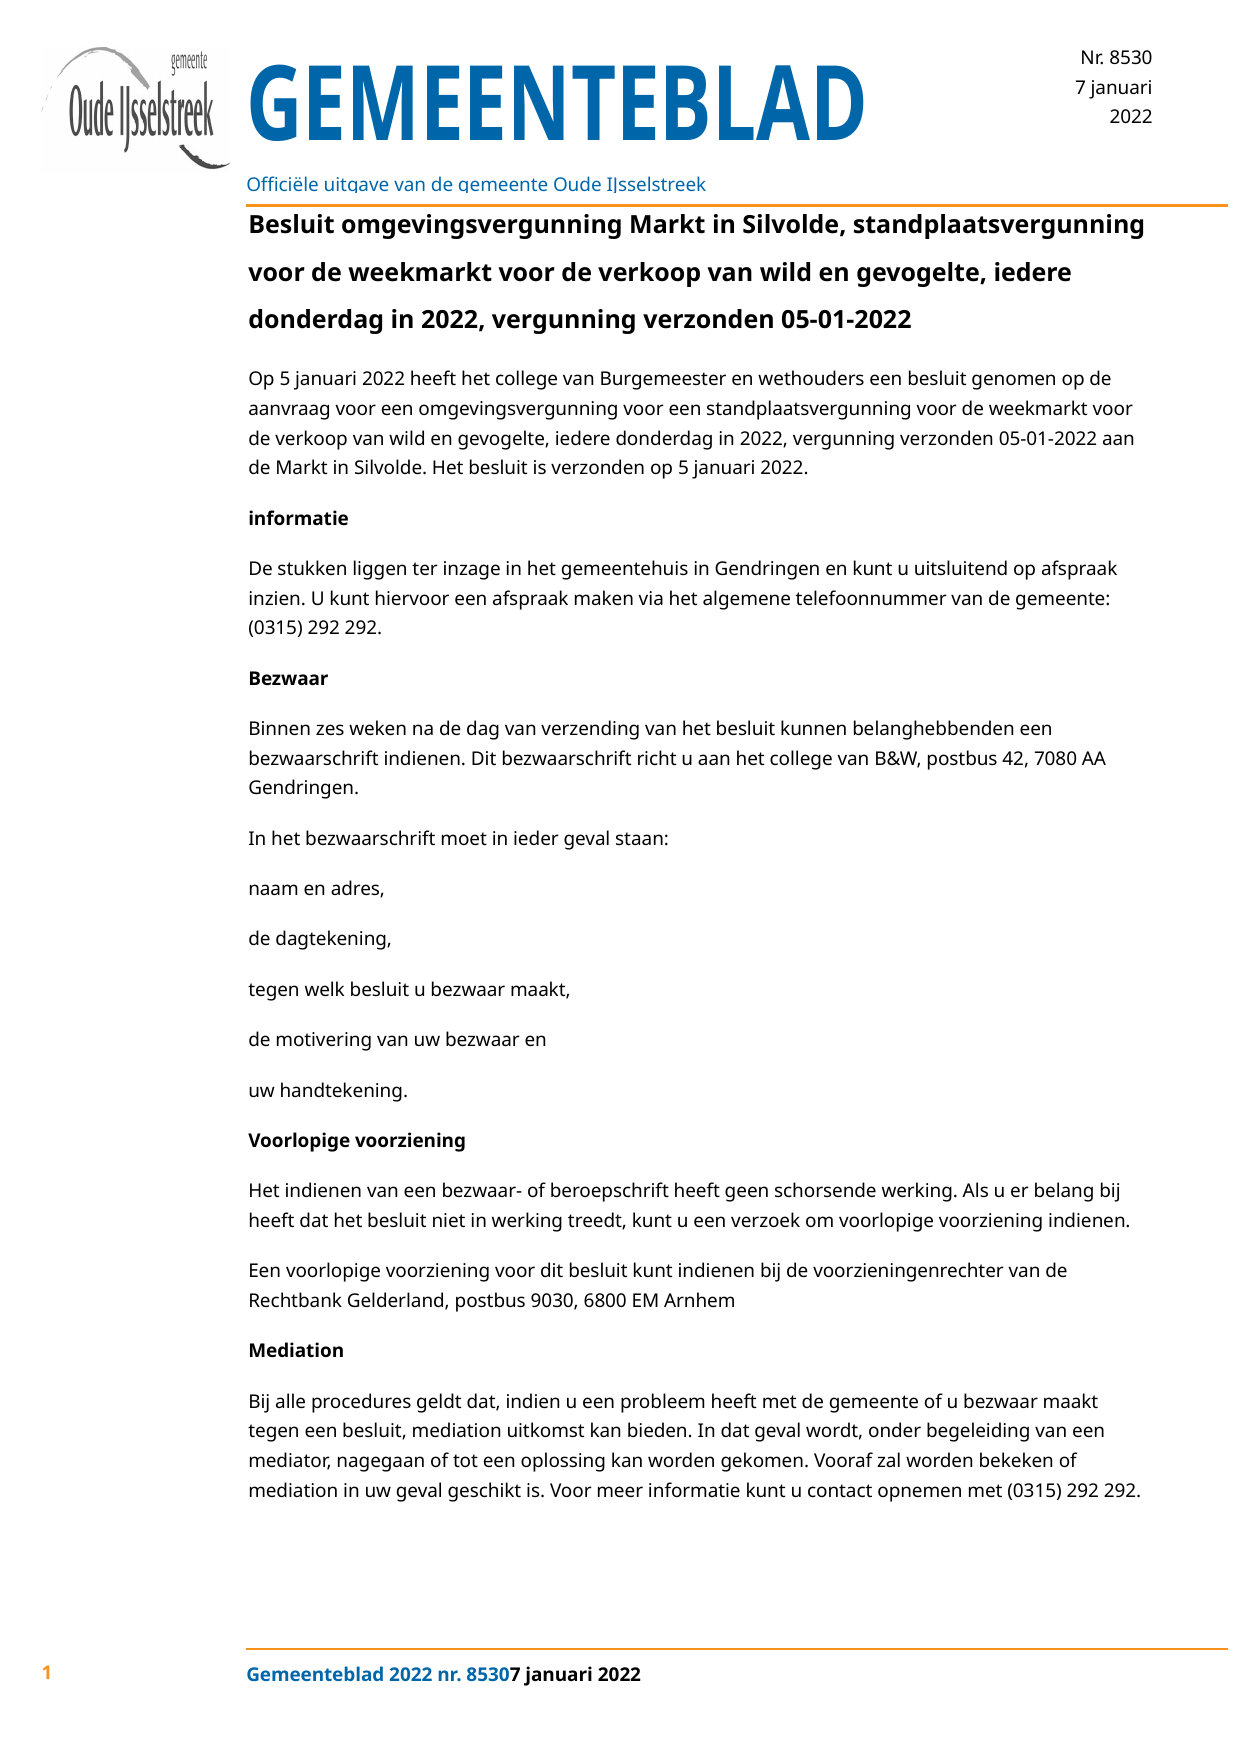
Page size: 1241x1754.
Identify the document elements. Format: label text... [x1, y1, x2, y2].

text De stukken liggen ter inzage in het gemeentehuis in Gendringen en kunt u uitsluitend op afspraak inzien. U kunt hiervoor een afspraak maken via het algemene telefoonnummer van de gemeente: (0315) 292 292. [248, 555, 1152, 640]
text informatie [248, 505, 1152, 530]
text Besluit omgevingsvergunning Markt in Silvolde, standplaatsvergunning voor de weekmarkt voor de verkoop van wild en gevogelte, iedere donderdag in 2022, vergunning verzonden 05-01-2022 [248, 207, 1152, 336]
text In het bezwaarschrift moet in ieder geval staan: [248, 825, 1152, 850]
text Bij alle procedures geldt dat, indien u een probleem heeft met de gemeente of u bezwaar maakt tegen een besluit, mediation uitkomst kan bieden. In dat geval wordt, onder begeleiding van een mediator, nagegaan of tot een oplossing kan worden gekomen. Vooraf zal worden bekeken of mediation in uw geval geschikt is. Voor meer informatie kunt u contact opnemen met (0315) 292 292. [248, 1388, 1152, 1502]
text Het indienen van een bezwaar- of beroepschrift heeft geen schorsende werking. Als u er belang bij heeft dat het besluit niet in werking treedt, kunt u een verzoek om voorlopige voorziening indienen. [248, 1178, 1152, 1233]
text Mediation [248, 1338, 1152, 1363]
text Op 5 januari 2022 heeft het college van Burgemeester en wethouders een besluit genomen op de aanvraag voor een omgevingsvergunning voor een standplaatsvergunning voor de weekmarkt voor de verkoop van wild en gevogelte, iedere donderdag in 2022, vergunning verzonden 05-01-2022 aan de Markt in Silvolde. Het besluit is verzonden op 5 januari 2022. [248, 366, 1152, 480]
text de motivering van uw bezwaar en [248, 1026, 1152, 1052]
picture [41, 47, 231, 172]
text Voorlopige voorziening [248, 1127, 1152, 1153]
text uw handtekening. [248, 1077, 1152, 1102]
text naam en adres, [248, 875, 1152, 901]
text Binnen zes weken na de dag van verzending van het besluit kunnen belanghebbenden een bezwaarschrift indienen. Dit bezwaarschrift richt u aan het college van B&W, postbus 42, 7080 AA Gendringen. [248, 715, 1152, 800]
text Bezwaar [248, 665, 1152, 690]
text tegen welk besluit u bezwaar maakt, [248, 976, 1152, 1002]
text Een voorlopige voorziening voor dit besluit kunt indienen bij de voorzieningenrechter van de Rechtbank Gelderland, postbus 9030, 6800 EM Arnhem [248, 1258, 1152, 1313]
text de dagtekening, [248, 926, 1152, 951]
